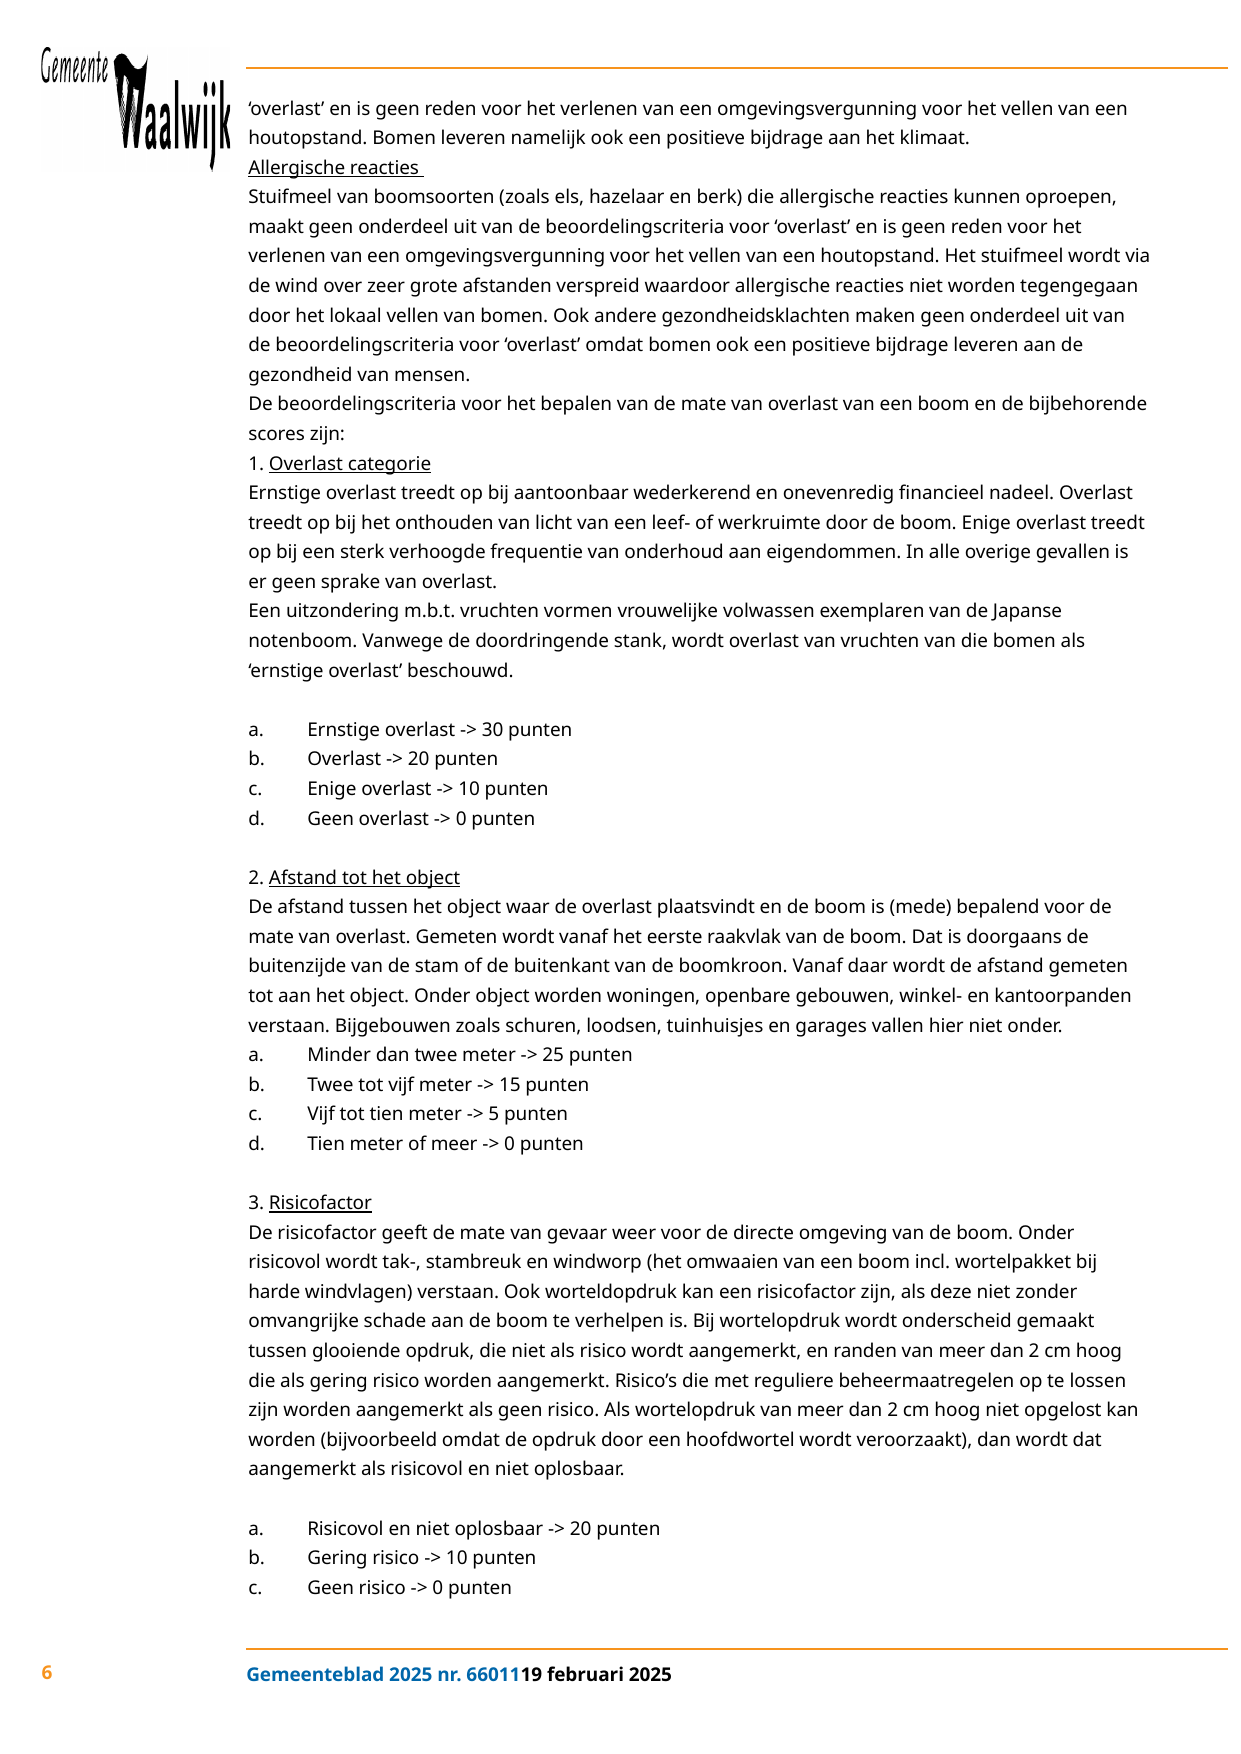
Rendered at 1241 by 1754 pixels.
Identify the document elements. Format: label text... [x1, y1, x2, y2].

list Enige overlast -> 10 punten [248, 775, 1152, 801]
list Vijf tot tien meter -> 5 punten [248, 1101, 1152, 1126]
text Allergische reacties [248, 154, 1152, 180]
picture [41, 47, 231, 172]
text De beoordelingscriteria voor het bepalen van de mate van overlast van een boom en de bijbehorende scores zijn: [248, 391, 1152, 446]
text 3. Risicofactor [248, 1189, 1152, 1215]
list Minder dan twee meter -> 25 punten [248, 1041, 1152, 1067]
list Geen risico -> 0 punten [248, 1574, 1152, 1600]
text Stuifmeel van boomsoorten (zoals els, hazelaar en berk) die allergische reacties kunnen oproepen, maakt geen onderdeel uit van de beoordelingscriteria voor ‘overlast’ en is geen reden voor het verlenen van een omgevingsvergunning voor het vellen van een houtopstand. Het stuifmeel wordt via de wind over zeer grote afstanden verspreid waardoor allergische reacties niet worden tegengegaan door het lokaal vellen van bomen. Ook andere gezondheidsklachten maken geen onderdeel uit van de beoordelingscriteria voor ‘overlast’ omdat bomen ook een positieve bijdrage leveren aan de gezondheid van mensen. [248, 183, 1152, 387]
text De afstand tussen het object waar de overlast plaatsvindt en de boom is (mede) bepalend voor de mate van overlast. Gemeten wordt vanaf het eerste raakvlak van de boom. Dat is doorgaans de buitenzijde van de stam of de buitenkant van de boomkroon. Vanaf daar wordt de afstand gemeten tot aan het object. Onder object worden woningen, openbare gebouwen, winkel- en kantoorpanden verstaan. Bijgebouwen zoals schuren, loodsen, tuinhuisjes en garages vallen hier niet onder. [248, 893, 1152, 1038]
text ‘overlast’ en is geen reden voor het verlenen van een omgevingsvergunning voor het vellen van een houtopstand. Bomen leveren namelijk ook een positieve bijdrage aan het klimaat. [248, 95, 1152, 150]
text Ernstige overlast treedt op bij aantoonbaar wederkerend en onevenredig financieel nadeel. Overlast treedt op bij het onthouden van licht van een leef- of werkruimte door de boom. Enige overlast treedt op bij een sterk verhoogde frequentie van onderhoud aan eigendommen. In alle overige gevallen is er geen sprake van overlast. [248, 479, 1152, 594]
list Gering risico -> 10 punten [248, 1544, 1152, 1570]
text 2. Afstand tot het object [248, 864, 1152, 890]
text 1. Overlast categorie [248, 450, 1152, 476]
list Overlast -> 20 punten [248, 746, 1152, 771]
text Een uitzondering m.b.t. vruchten vormen vrouwelijke volwassen exemplaren van de Japanse notenboom. Vanwege de doordringende stank, wordt overlast van vruchten van die bomen als ‘ernstige overlast’ beschouwd. [248, 598, 1152, 683]
list Ernstige overlast -> 30 punten [248, 716, 1152, 742]
list Tien meter of meer -> 0 punten [248, 1130, 1152, 1156]
text De risicofactor geeft de mate van gevaar weer voor de directe omgeving van de boom. Onder risicovol wordt tak-, stambreuk en windworp (het omwaaien van een boom incl. wortelpakket bij harde windvlagen) verstaan. Ook worteldopdruk kan een risicofactor zijn, als deze niet zonder omvangrijke schade aan de boom te verhelpen is. Bij wortelopdruk wordt onderscheid gemaakt tussen glooiende opdruk, die niet als risico wordt aangemerkt, en randen van meer dan 2 cm hoog die als gering risico worden aangemerkt. Risico’s die met reguliere beheermaatregelen op te lossen zijn worden aangemerkt als geen risico. Als wortelopdruk van meer dan 2 cm hoog niet opgelost kan worden (bijvoorbeeld omdat de opdruk door een hoofdwortel wordt veroorzaakt), dan wordt dat aangemerkt als risicovol en niet oplosbaar. [248, 1219, 1152, 1481]
list Twee tot vijf meter -> 15 punten [248, 1071, 1152, 1097]
list Risicovol en niet oplosbaar -> 20 punten [248, 1515, 1152, 1541]
list Geen overlast -> 0 punten [248, 805, 1152, 831]
